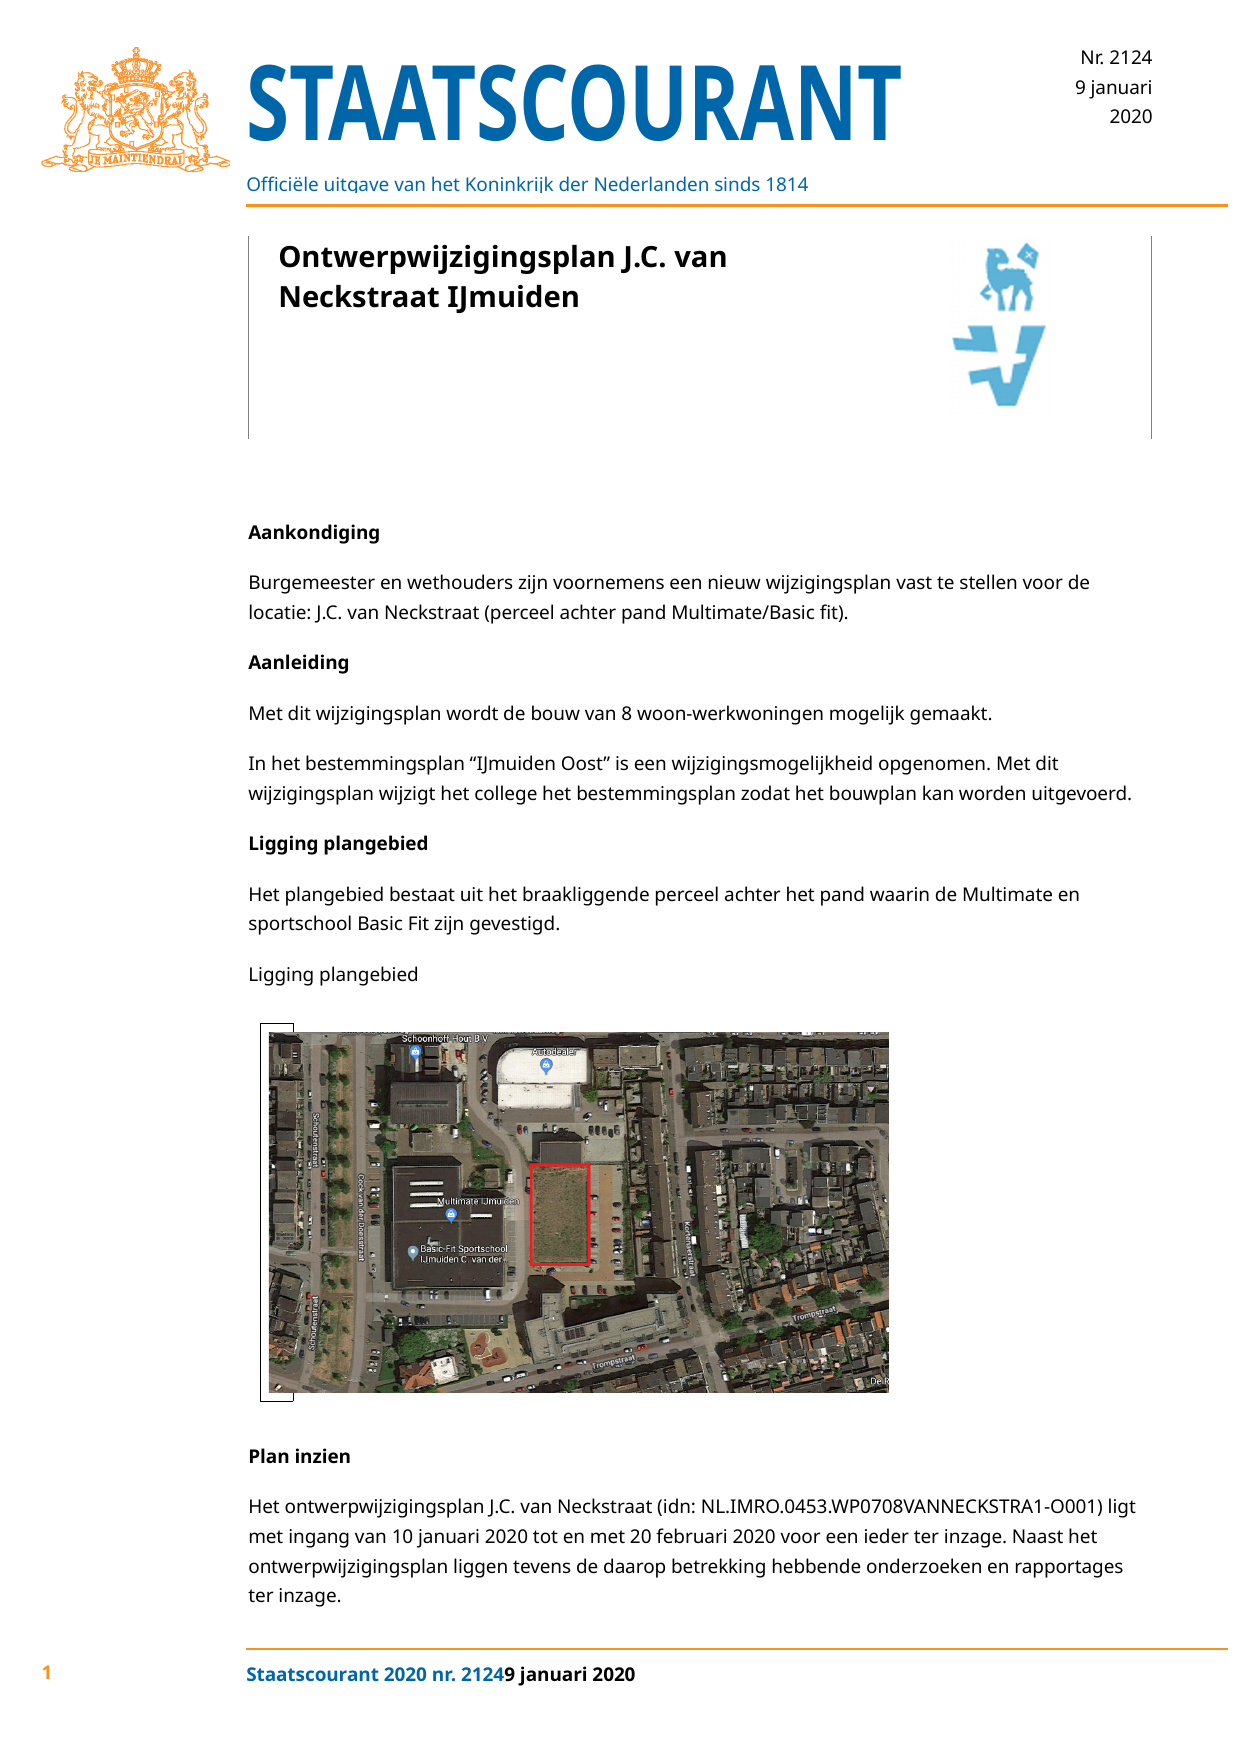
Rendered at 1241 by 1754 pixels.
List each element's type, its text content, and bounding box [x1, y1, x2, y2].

text Plan inzien [248, 1443, 1152, 1469]
table_header Ontwerpwijzigingsplan J.C. van Neckstraat IJmuiden [249, 236, 850, 439]
text Met dit wijzigingsplan wordt de bouw van 8 woon-werkwoningen mogelijk gemaakt. [248, 700, 1152, 726]
picture [946, 236, 1055, 414]
table_header [1055, 236, 1151, 413]
text Ligging plangebied [248, 830, 1152, 856]
text Aankondiging [248, 519, 1152, 545]
text Ligging plangebied [248, 961, 1152, 986]
text Het ontwerpwijzigingsplan J.C. van Neckstraat (idn: NL.IMRO.0453.WP0708VANNECKSTRA1-O001) ligt met ingang van 10 januari 2020 tot en met 20 februari 2020 voor een ieder ter inzage. Naast het ontwerpwijzigingsplan liggen tevens de daarop betrekking hebbende onderzoeken en rapportages ter inzage. [248, 1494, 1152, 1608]
text In het bestemmingsplan “IJmuiden Oost” is een wijzigingsmogelijkheid opgenomen. Met dit wijzigingsplan wijzigt het college het bestemmingsplan zodat het bouwplan kan worden uitgevoerd. [248, 750, 1152, 806]
text Het plangebied bestaat uit het braakliggende perceel achter het pand waarin de Multimate en sportschool Basic Fit zijn gevestigd. [248, 881, 1152, 936]
picture [41, 47, 231, 172]
picture [268, 1032, 889, 1393]
text Burgemeester en wethouders zijn voornemens een nieuw wijzigingsplan vast te stellen voor de locatie: J.C. van Neckstraat (perceel achter pand Multimate/Basic fit). [248, 569, 1152, 625]
text Aanleiding [248, 649, 1152, 675]
table_header [850, 414, 1151, 439]
table_header [850, 236, 946, 413]
